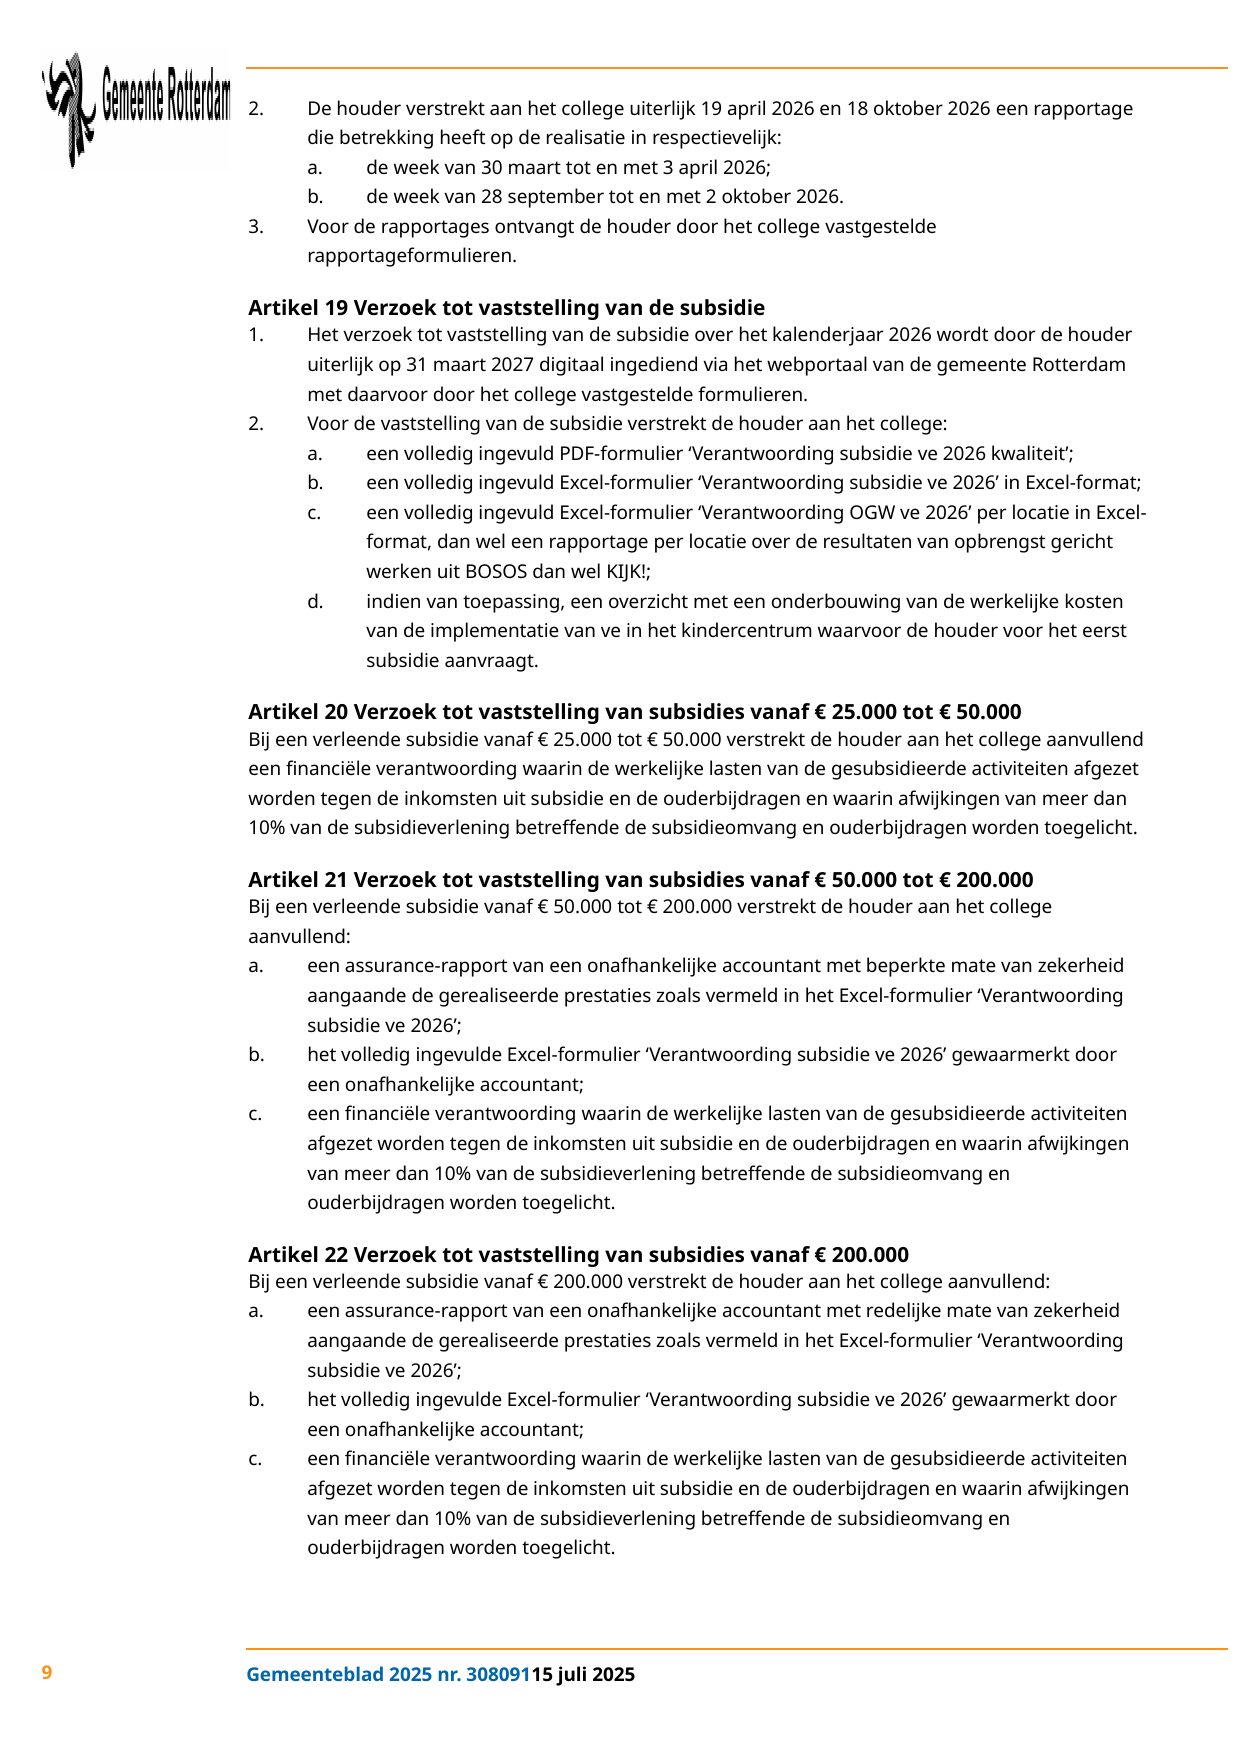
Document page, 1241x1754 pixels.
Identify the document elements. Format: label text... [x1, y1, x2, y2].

list het volledig ingevulde Excel-formulier ‘Verantwoording subsidie ve 2026’ gewaarmerkt door een onafhankelijke accountant; [248, 1041, 1152, 1097]
list het volledig ingevulde Excel-formulier ‘Verantwoording subsidie ve 2026’ gewaarmerkt door een onafhankelijke accountant; [248, 1386, 1152, 1442]
list een financiële verantwoording waarin de werkelijke lasten van de gesubsidieerde activiteiten afgezet worden tegen de inkomsten uit subsidie en de ouderbijdragen en waarin afwijkingen van meer dan 10% van de subsidieverlening betreffende de subsidieomvang en ouderbijdragen worden toegelicht. [248, 1101, 1152, 1215]
text Bij een verleende subsidie vanaf € 50.000 tot € 200.000 verstrekt de houder aan het college aanvullend: [248, 893, 1152, 949]
text Bij een verleende subsidie vanaf € 200.000 verstrekt de houder aan het college aanvullend: [248, 1268, 1152, 1294]
list De houder verstrekt aan het college uiterlijk 19 april 2026 en 18 oktober 2026 een rapportage die betrekking heeft op de realisatie in respectievelijk: [248, 95, 1152, 150]
text Artikel 21 Verzoek tot vaststelling van subsidies vanaf € 50.000 tot € 200.000 [248, 865, 1152, 893]
list Het verzoek tot vaststelling van de subsidie over het kalenderjaar 2026 wordt door de houder uiterlijk op 31 maart 2027 digitaal ingediend via het webportaal van de gemeente Rotterdam met daarvoor door het college vastgestelde formulieren. [248, 322, 1152, 406]
text Artikel 22 Verzoek tot vaststelling van subsidies vanaf € 200.000 [248, 1240, 1152, 1268]
list Voor de vaststelling van de subsidie verstrekt de houder aan het college: [248, 410, 1152, 436]
picture [41, 47, 231, 172]
list indien van toepassing, een overzicht met een onderbouwing van de werkelijke kosten van de implementatie van ve in het kindercentrum waarvoor de houder voor het eerst subsidie aanvraagt. [307, 588, 1152, 673]
list een volledig ingevuld Excel-formulier ‘Verantwoording OGW ve 2026’ per locatie in Excel-format, dan wel een rapportage per locatie over de resultaten van opbrengst gericht werken uit BOSOS dan wel KIJK!; [307, 499, 1152, 584]
list de week van 30 maart tot en met 3 april 2026; [307, 154, 1152, 180]
list een assurance-rapport van een onafhankelijke accountant met beperkte mate van zekerheid aangaande de gerealiseerde prestaties zoals vermeld in het Excel-formulier ‘Verantwoording subsidie ve 2026’; [248, 953, 1152, 1037]
list een volledig ingevuld PDF-formulier ‘Verantwoording subsidie ve 2026 kwaliteit’; [307, 440, 1152, 466]
list Voor de rapportages ontvangt de houder door het college vastgestelde rapportageformulieren. [248, 213, 1152, 268]
text Bij een verleende subsidie vanaf € 25.000 tot € 50.000 verstrekt de houder aan het college aanvullend een financiële verantwoording waarin de werkelijke lasten van de gesubsidieerde activiteiten afgezet worden tegen de inkomsten uit subsidie en de ouderbijdragen en waarin afwijkingen van meer dan 10% van de subsidieverlening betreffende de subsidieomvang en ouderbijdragen worden toegelicht. [248, 726, 1152, 840]
text Artikel 19 Verzoek tot vaststelling van de subsidie [248, 293, 1152, 322]
list de week van 28 september tot en met 2 oktober 2026. [307, 183, 1152, 209]
list een assurance-rapport van een onafhankelijke accountant met redelijke mate van zekerheid aangaande de gerealiseerde prestaties zoals vermeld in het Excel-formulier ‘Verantwoording subsidie ve 2026’; [248, 1298, 1152, 1383]
list een financiële verantwoording waarin de werkelijke lasten van de gesubsidieerde activiteiten afgezet worden tegen de inkomsten uit subsidie en de ouderbijdragen en waarin afwijkingen van meer dan 10% van de subsidieverlening betreffende de subsidieomvang en ouderbijdragen worden toegelicht. [248, 1446, 1152, 1560]
text Artikel 20 Verzoek tot vaststelling van subsidies vanaf € 25.000 tot € 50.000 [248, 697, 1152, 726]
list een volledig ingevuld Excel-formulier ‘Verantwoording subsidie ve 2026’ in Excel-format; [307, 469, 1152, 495]
